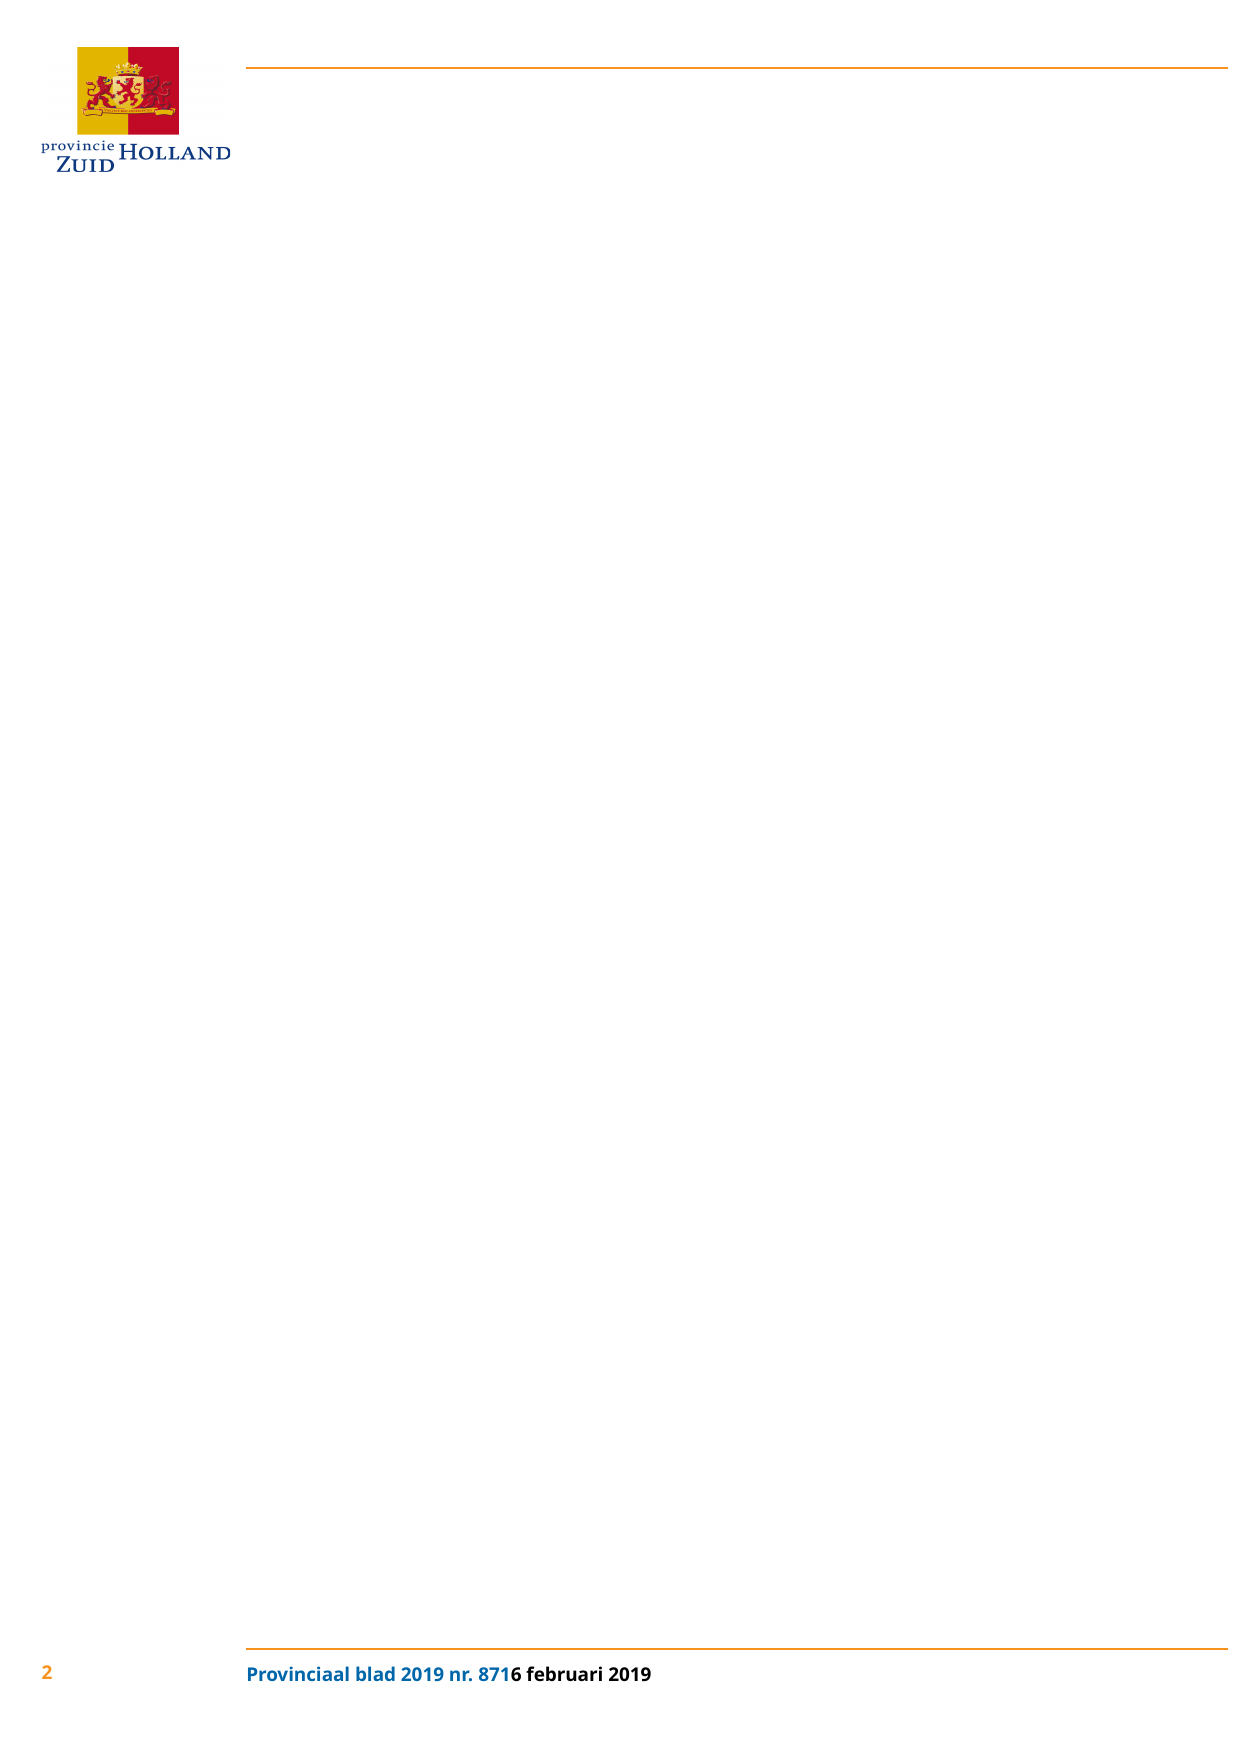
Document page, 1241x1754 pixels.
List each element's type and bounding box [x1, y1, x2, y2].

picture [41, 47, 231, 172]
